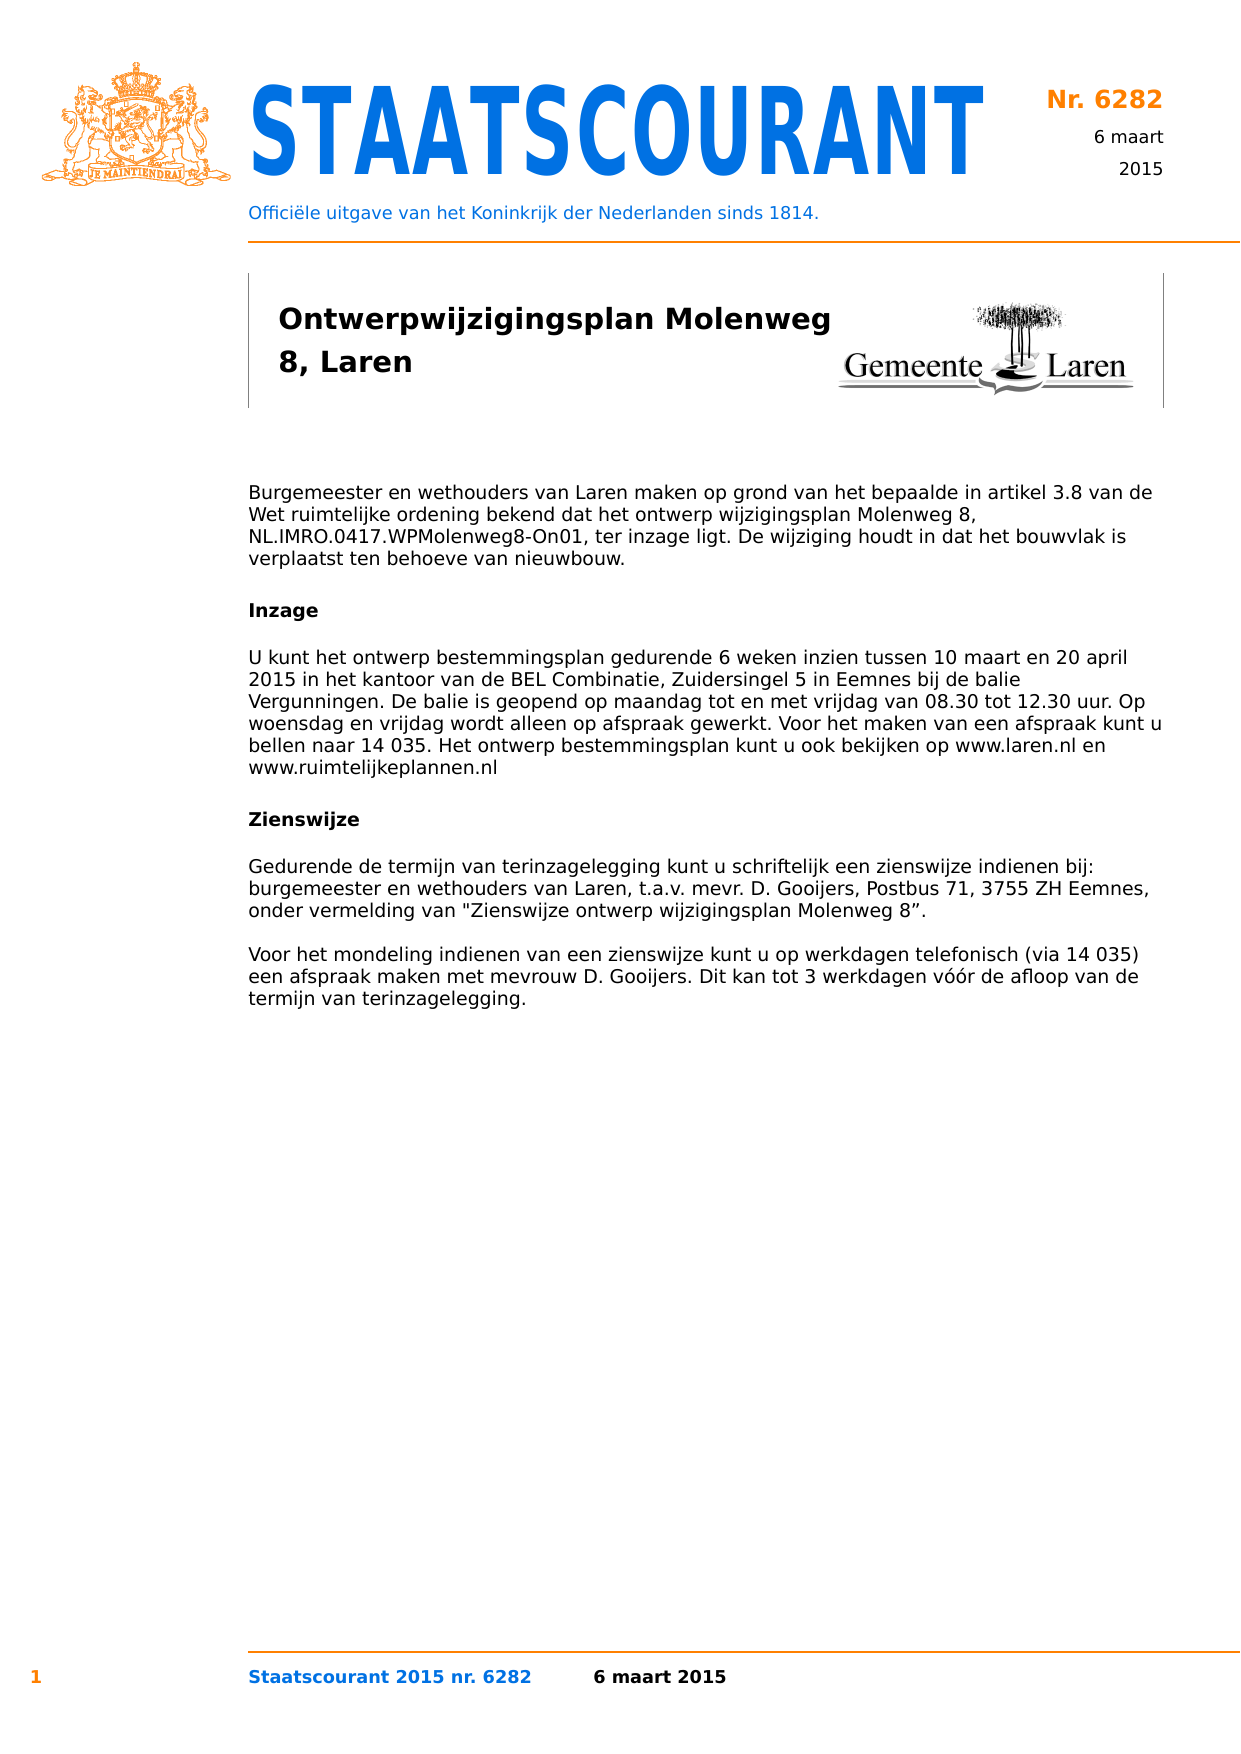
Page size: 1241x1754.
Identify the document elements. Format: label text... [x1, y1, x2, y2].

table_header [25, 62, 248, 241]
table_cell 6 maart [998, 121, 1240, 153]
picture [838, 302, 1134, 397]
subtitle Inzage [248, 600, 1163, 622]
text Gedurende de termijn van terinzagelegging kunt u schriftelijk een zienswijze indienen bij: burgemeester en wethouders van Laren, t.a.v. mevr. D. Gooijers, Postbus 71, 3755 ZH Eemnes, onder vermelding van "Zienswijze ontwerp wijzigingsplan Molenweg 8”. [248, 856, 1163, 922]
subtitle Zienswijze [248, 809, 1163, 831]
picture [41, 62, 231, 186]
text Voor het mondeling indienen van een zienswijze kunt u op werkdagen telefonisch (via 14 035) een afspraak maken met mevrouw D. Gooijers. Dit kan tot 3 werkdagen vóór de afloop van de termijn van terinzagelegging. [248, 944, 1163, 1010]
table_header STAATSCOURANT [248, 62, 998, 203]
text Burgemeester en wethouders van Laren maken op grond van het bepaalde in artikel 3.8 van de Wet ruimtelijke ordening bekend dat het ontwerp wijzigingsplan Molenweg 8, NL.IMRO.0417.WPMolenweg8-On01, ter inzage ligt. De wijziging houdt in dat het bouwvlak is verplaatst ten behoeve van nieuwbouw. [248, 482, 1163, 570]
table_header Nr. 6282 [998, 62, 1240, 121]
table_cell Officiële uitgave van het Koninkrijk der Nederlanden sinds 1814. [248, 203, 1240, 241]
subtitle Ontwerpwijzigingsplan Molenweg 8, Laren [249, 273, 1163, 408]
text U kunt het ontwerp bestemmingsplan gedurende 6 weken inzien tussen 10 maart en 20 april 2015 in het kantoor van de BEL Combinatie, Zuidersingel 5 in Eemnes bij de balie Vergunningen. De balie is geopend op maandag tot en met vrijdag van 08.30 tot 12.30 uur. Op woensdag en vrijdag wordt alleen op afspraak gewerkt. Voor het maken van een afspraak kunt u bellen naar 14 035. Het ontwerp bestemmingsplan kunt u ook bekijken op www.laren.nl en www.ruimtelijkeplannen.nl [248, 647, 1163, 779]
table_cell 2015 [998, 153, 1240, 203]
